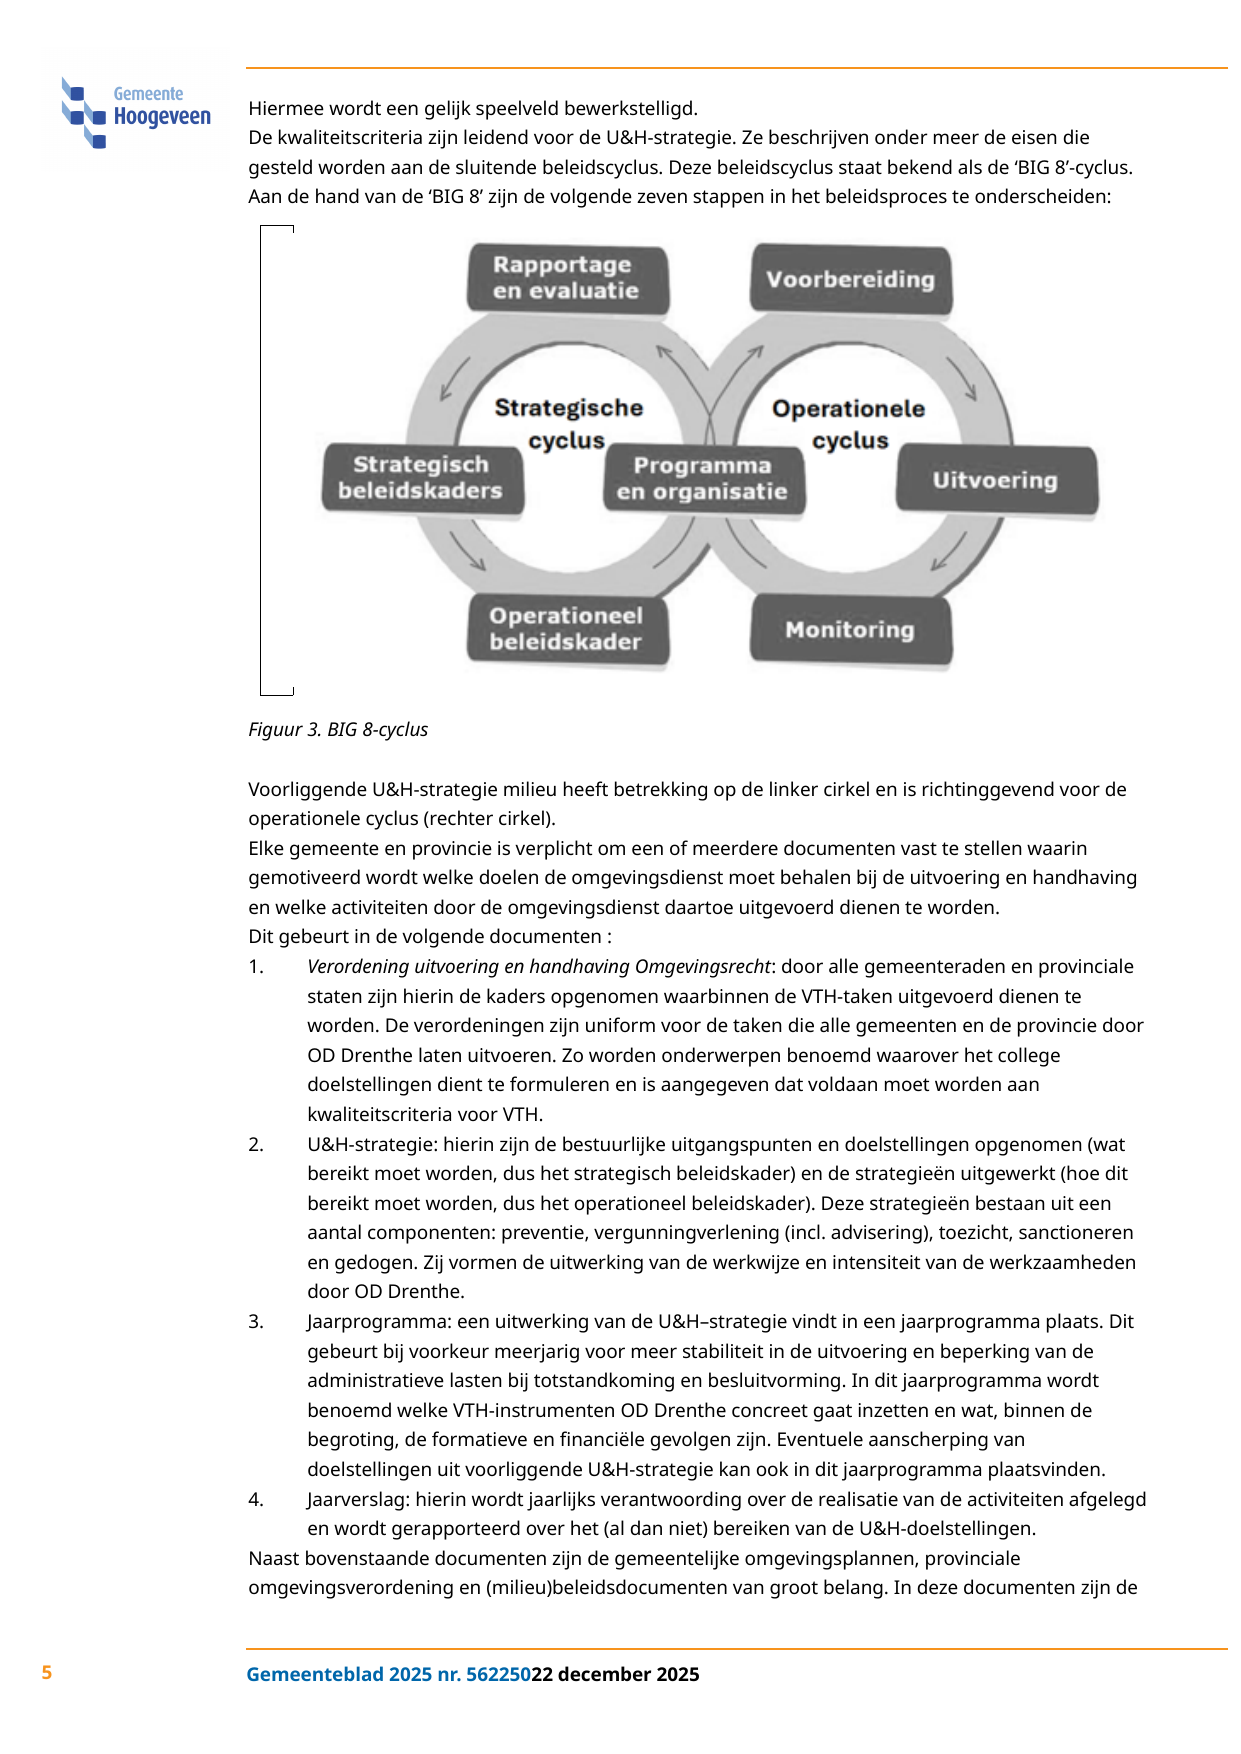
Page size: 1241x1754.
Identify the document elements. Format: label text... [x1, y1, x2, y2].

list Jaarprogramma: een uitwerking van de U&H–strategie vindt in een jaarprogramma plaats. Dit gebeurt bij voorkeur meerjarig voor meer stabiliteit in de uitvoering en beperking van de administratieve lasten bij totstandkoming en besluitvorming. In dit jaarprogramma wordt benoemd welke VTH-instrumenten OD Drenthe concreet gaat inzetten en wat, binnen de begroting, de formatieve en financiële gevolgen zijn. Eventuele aanscherping van doelstellingen uit voorliggende U&H-strategie kan ook in dit jaarprogramma plaatsvinden. [248, 1308, 1152, 1482]
text Elke gemeente en provincie is verplicht om een of meerdere documenten vast te stellen waarin gemotiveerd wordt welke doelen de omgevingsdienst moet behalen bij de uitvoering en handhaving en welke activiteiten door de omgevingsdienst daartoe uitgevoerd dienen te worden. [248, 835, 1152, 920]
list Verordening uitvoering en handhaving Omgevingsrecht: door alle gemeenteraden en provinciale staten zijn hierin de kaders opgenomen waarbinnen de VTH-taken uitgevoerd dienen te worden. De verordeningen zijn uniform voor de taken die alle gemeenten en de provincie door OD Drenthe laten uitvoeren. Zo worden onderwerpen benoemd waarover het college doelstellingen dient te formuleren en is aangegeven dat voldaan moet worden aan kwaliteitscriteria voor VTH. [248, 953, 1152, 1127]
text De kwaliteitscriteria zijn leidend voor de U&H-strategie. Ze beschrijven onder meer de eisen die gesteld worden aan de sluitende beleidscyclus. Deze beleidscyclus staat bekend als de ‘BIG 8’-cyclus. Aan de hand van de ‘BIG 8’ zijn de volgende zeven stappen in het beleidsproces te onderscheiden: [248, 124, 1152, 209]
list Jaarverslag: hierin wordt jaarlijks verantwoording over de realisatie van de activiteiten afgelegd en wordt gerapporteerd over het (al dan niet) bereiken van de U&H-doelstellingen. [248, 1486, 1152, 1541]
text Voorliggende U&H-strategie milieu heeft betrekking op de linker cirkel en is richtinggevend voor de operationele cyclus (rechter cirkel). [248, 776, 1152, 831]
text Naast bovenstaande documenten zijn de gemeentelijke omgevingsplannen, provinciale omgevingsverordening en (milieu)beleidsdocumenten van groot belang. In deze documenten zijn de [248, 1545, 1152, 1600]
picture [268, 233, 1155, 687]
text Figuur 3. BIG 8-cyclus [248, 717, 1152, 742]
picture [41, 47, 231, 172]
list U&H-strategie: hierin zijn de bestuurlijke uitgangspunten en doelstellingen opgenomen (wat bereikt moet worden, dus het strategisch beleidskader) en de strategieën uitgewerkt (hoe dit bereikt moet worden, dus het operationeel beleidskader). Deze strategieën bestaan uit een aantal componenten: preventie, vergunningverlening (incl. advisering), toezicht, sanctioneren en gedogen. Zij vormen de uitwerking van de werkwijze en intensiteit van de werkzaamheden door OD Drenthe. [248, 1131, 1152, 1304]
text Hiermee wordt een gelijk speelveld bewerkstelligd. [248, 95, 1152, 121]
text Dit gebeurt in de volgende documenten : [248, 924, 1152, 949]
